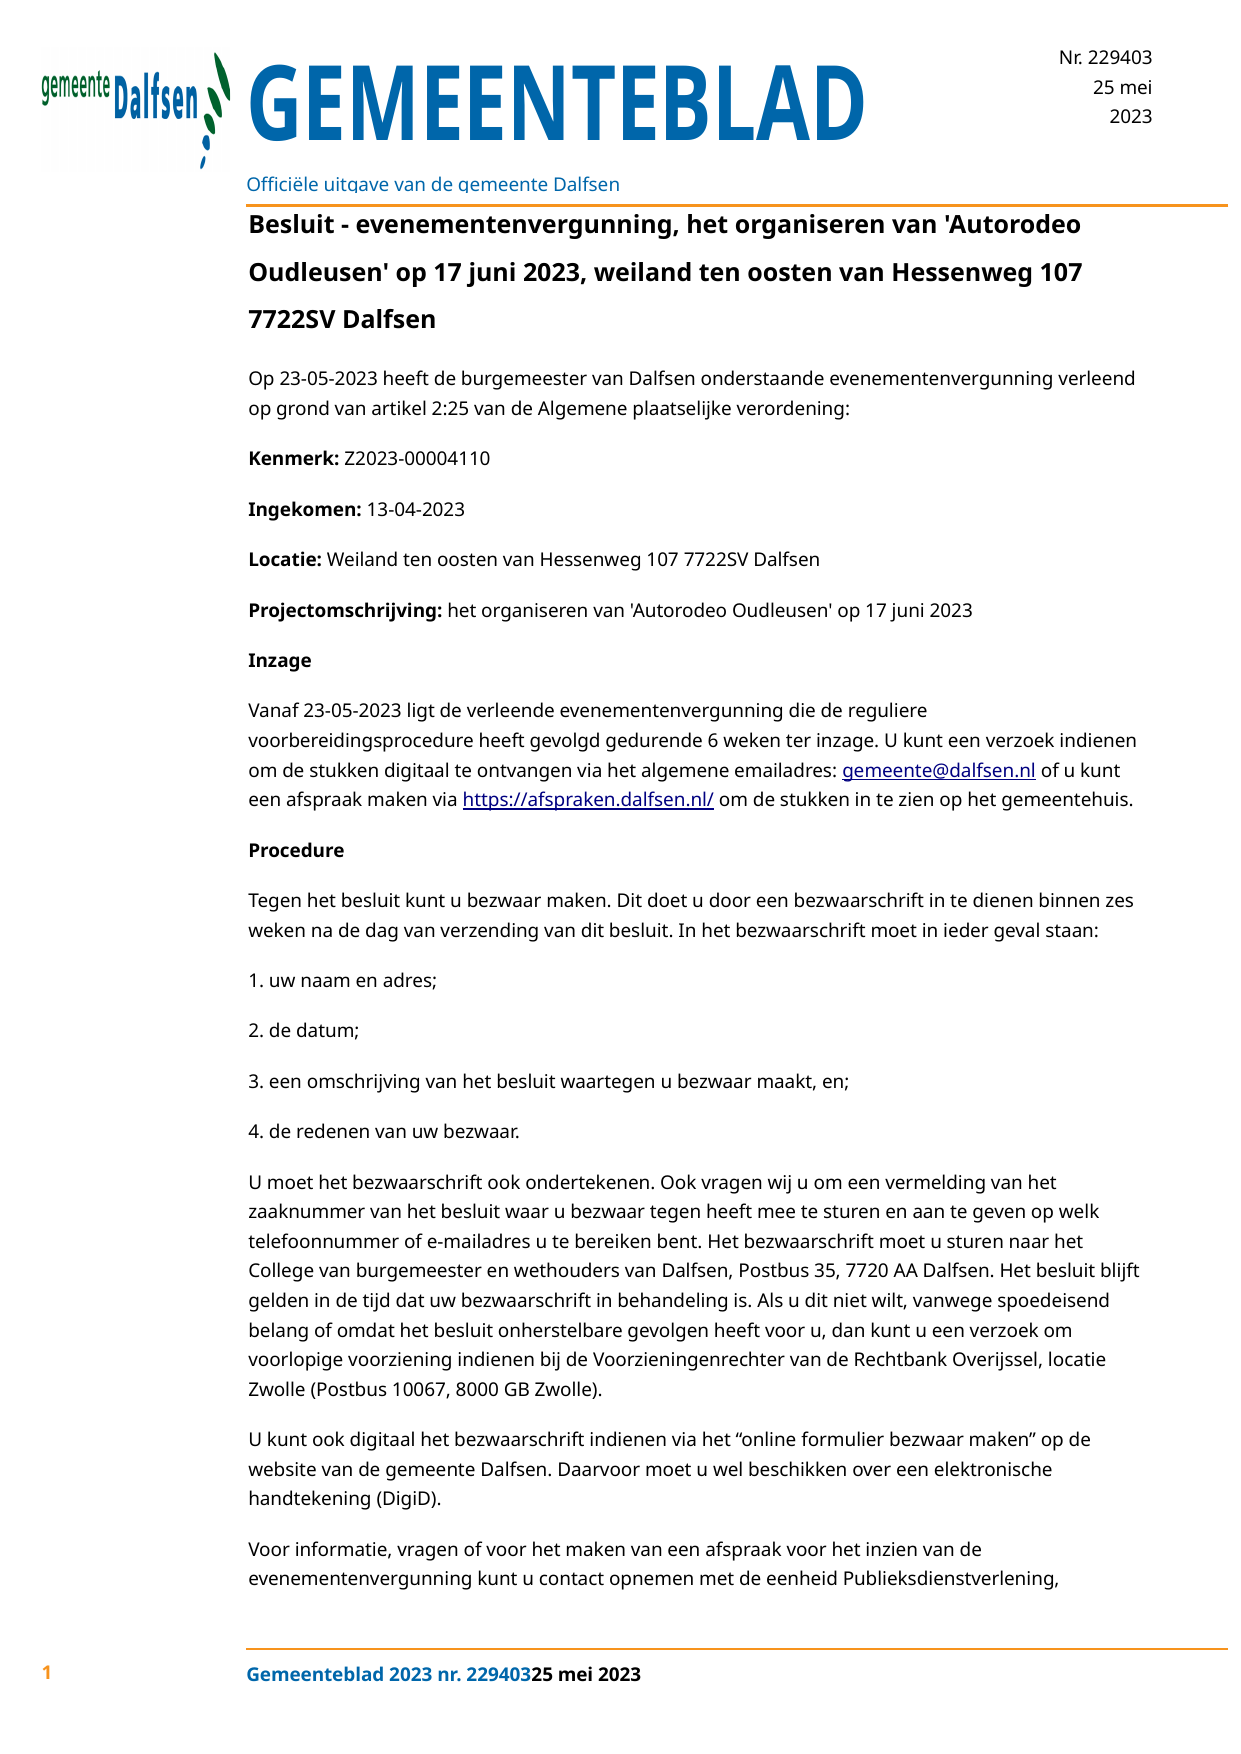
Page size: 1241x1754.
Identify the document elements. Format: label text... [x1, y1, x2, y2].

text Locatie: Weiland ten oosten van Hessenweg 107 7722SV Dalfsen [248, 546, 1152, 572]
text Besluit - evenementenvergunning, het organiseren van 'Autorodeo Oudleusen' op 17 juni 2023, weiland ten oosten van Hessenweg 107 7722SV Dalfsen [248, 207, 1152, 336]
text Vanaf 23-05-2023 ligt de verleende evenementenvergunning die de reguliere voorbereidingsprocedure heeft gevolgd gedurende 6 weken ter inzage. U kunt een verzoek indienen om de stukken digitaal te ontvangen via het algemene emailadres: gemeente@dalfsen.nl of u kunt een afspraak maken via https://afspraken.dalfsen.nl/ om de stukken in te zien op het gemeentehuis. [248, 698, 1152, 812]
text Kenmerk: Z2023-00004110 [248, 446, 1152, 471]
text Procedure [248, 837, 1152, 862]
text 2. de datum; [248, 1018, 1152, 1043]
text Tegen het besluit kunt u bezwaar maken. Dit doet u door een bezwaarschrift in te dienen binnen zes weken na de dag van verzending van dit besluit. In het bezwaarschrift moet in ieder geval staan: [248, 887, 1152, 942]
picture [41, 47, 231, 172]
text 4. de redenen van uw bezwaar. [248, 1118, 1152, 1144]
text Ingekomen: 13-04-2023 [248, 496, 1152, 522]
text Projectomschrijving: het organiseren van 'Autorodeo Oudleusen' op 17 juni 2023 [248, 597, 1152, 622]
text U kunt ook digitaal het bezwaarschrift indienen via het “online formulier bezwaar maken” op de website van de gemeente Dalfsen. Daarvoor moet u wel beschikken over een elektronische handtekening (DigiD). [248, 1426, 1152, 1511]
text Voor informatie, vragen of voor het maken van een afspraak voor het inzien van de evenementenvergunning kunt u contact opnemen met de eenheid Publieksdienstverlening, [248, 1536, 1152, 1591]
text U moet het bezwaarschrift ook ondertekenen. Ook vragen wij u om een vermelding van het zaaknummer van het besluit waar u bezwaar tegen heeft mee te sturen en aan te geven op welk telefoonnummer of e-mailadres u te bereiken bent. Het bezwaarschrift moet u sturen naar het College van burgemeester en wethouders van Dalfsen, Postbus 35, 7720 AA Dalfsen. Het besluit blijft gelden in de tijd dat uw bezwaarschrift in behandeling is. Als u dit niet wilt, vanwege spoedeisend belang of omdat het besluit onherstelbare gevolgen heeft voor u, dan kunt u een verzoek om voorlopige voorziening indienen bij de Voorzieningenrechter van de Rechtbank Overijssel, locatie Zwolle (Postbus 10067, 8000 GB Zwolle). [248, 1169, 1152, 1402]
text 3. een omschrijving van het besluit waartegen u bezwaar maakt, en; [248, 1068, 1152, 1094]
text 1. uw naam en adres; [248, 967, 1152, 993]
text Inzage [248, 647, 1152, 673]
text Op 23-05-2023 heeft de burgemeester van Dalfsen onderstaande evenementenvergunning verleend op grond van artikel 2:25 van de Algemene plaatselijke verordening: [248, 366, 1152, 421]
